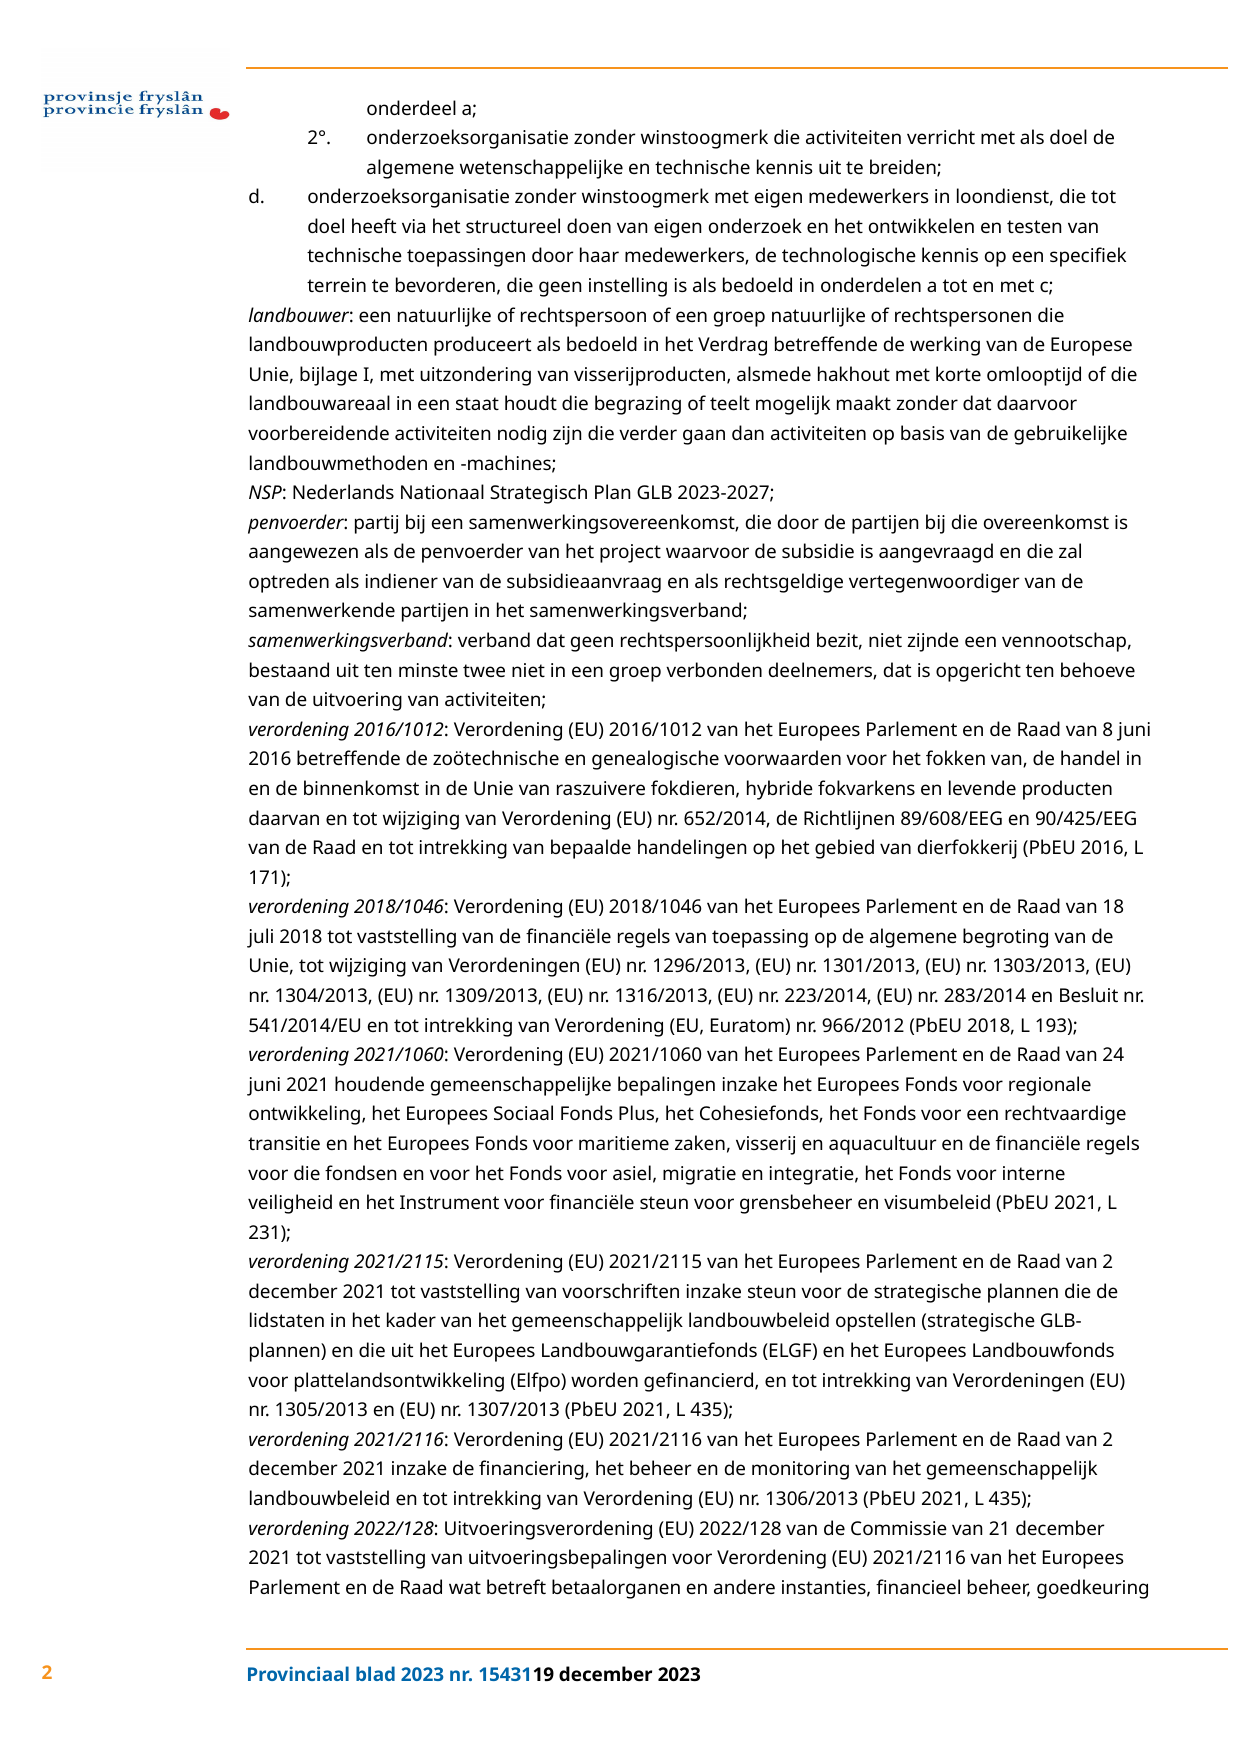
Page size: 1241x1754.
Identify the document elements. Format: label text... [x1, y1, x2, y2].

text verordening 2022/128: Uitvoeringsverordening (EU) 2022/128 van de Commissie van 21 december 2021 tot vaststelling van uitvoeringsbepalingen voor Verordening (EU) 2021/2116 van het Europees Parlement en de Raad wat betreft betaalorganen en andere instanties, financieel beheer, goedkeuring [248, 1515, 1152, 1600]
list onderdeel a; [307, 95, 1152, 121]
text landbouwer: een natuurlijke of rechtspersoon of een groep natuurlijke of rechtspersonen die landbouwproducten produceert als bedoeld in het Verdrag betreffende de werking van de Europese Unie, bijlage I, met uitzondering van visserijproducten, alsmede hakhout met korte omlooptijd of die landbouwareaal in een staat houdt die begrazing of teelt mogelijk maakt zonder dat daarvoor voorbereidende activiteiten nodig zijn die verder gaan dan activiteiten op basis van de gebruikelijke landbouwmethoden en -machines; [248, 302, 1152, 476]
text penvoerder: partij bij een samenwerkingsovereenkomst, die door de partijen bij die overeenkomst is aangewezen als de penvoerder van het project waarvoor de subsidie is aangevraagd en die zal optreden als indiener van de subsidieaanvraag en als rechtsgeldige vertegenwoordiger van de samenwerkende partijen in het samenwerkingsverband; [248, 509, 1152, 623]
list onderzoeksorganisatie zonder winstoogmerk met eigen medewerkers in loondienst, die tot doel heeft via het structureel doen van eigen onderzoek en het ontwikkelen en testen van technische toepassingen door haar medewerkers, de technologische kennis op een specifiek terrein te bevorderen, die geen instelling is als bedoeld in onderdelen a tot en met c; [248, 183, 1152, 298]
text verordening 2016/1012: Verordening (EU) 2016/1012 van het Europees Parlement en de Raad van 8 juni 2016 betreffende de zoötechnische en genealogische voorwaarden voor het fokken van, de handel in en de binnenkomst in de Unie van raszuivere fokdieren, hybride fokvarkens en levende producten daarvan en tot wijziging van Verordening (EU) nr. 652/2014, de Richtlijnen 89/608/EEG en 90/425/EEG van de Raad en tot intrekking van bepaalde handelingen op het gebied van dierfokkerij (PbEU 2016, L 171); [248, 716, 1152, 890]
text verordening 2021/2116: Verordening (EU) 2021/2116 van het Europees Parlement en de Raad van 2 december 2021 inzake de financiering, het beheer en de monitoring van het gemeenschappelijk landbouwbeleid en tot intrekking van Verordening (EU) nr. 1306/2013 (PbEU 2021, L 435); [248, 1426, 1152, 1511]
text verordening 2018/1046: Verordening (EU) 2018/1046 van het Europees Parlement en de Raad van 18 juli 2018 tot vaststelling van de financiële regels van toepassing op de algemene begroting van de Unie, tot wijziging van Verordeningen (EU) nr. 1296/2013, (EU) nr. 1301/2013, (EU) nr. 1303/2013, (EU) nr. 1304/2013, (EU) nr. 1309/2013, (EU) nr. 1316/2013, (EU) nr. 223/2014, (EU) nr. 283/2014 en Besluit nr. 541/2014/EU en tot intrekking van Verordening (EU, Euratom) nr. 966/2012 (PbEU 2018, L 193); [248, 893, 1152, 1038]
list onderzoeksorganisatie zonder winstoogmerk die activiteiten verricht met als doel de algemene wetenschappelijke en technische kennis uit te breiden; [307, 124, 1152, 180]
text NSP: Nederlands Nationaal Strategisch Plan GLB 2023-2027; [248, 479, 1152, 505]
picture [41, 47, 231, 172]
text samenwerkingsverband: verband dat geen rechtspersoonlijkheid bezit, niet zijnde een vennootschap, bestaand uit ten minste twee niet in een groep verbonden deelnemers, dat is opgericht ten behoeve van de uitvoering van activiteiten; [248, 627, 1152, 712]
text verordening 2021/1060: Verordening (EU) 2021/1060 van het Europees Parlement en de Raad van 24 juni 2021 houdende gemeenschappelijke bepalingen inzake het Europees Fonds voor regionale ontwikkeling, het Europees Sociaal Fonds Plus, het Cohesiefonds, het Fonds voor een rechtvaardige transitie en het Europees Fonds voor maritieme zaken, visserij en aquacultuur en de financiële regels voor die fondsen en voor het Fonds voor asiel, migratie en integratie, het Fonds voor interne veiligheid en het Instrument voor financiële steun voor grensbeheer en visumbeleid (PbEU 2021, L 231); [248, 1041, 1152, 1245]
text verordening 2021/2115: Verordening (EU) 2021/2115 van het Europees Parlement en de Raad van 2 december 2021 tot vaststelling van voorschriften inzake steun voor de strategische plannen die de lidstaten in het kader van het gemeenschappelijk landbouwbeleid opstellen (strategische GLB-plannen) en die uit het Europees Landbouwgarantiefonds (ELGF) en het Europees Landbouwfonds voor plattelandsontwikkeling (Elfpo) worden gefinancierd, en tot intrekking van Verordeningen (EU) nr. 1305/2013 en (EU) nr. 1307/2013 (PbEU 2021, L 435); [248, 1248, 1152, 1422]
